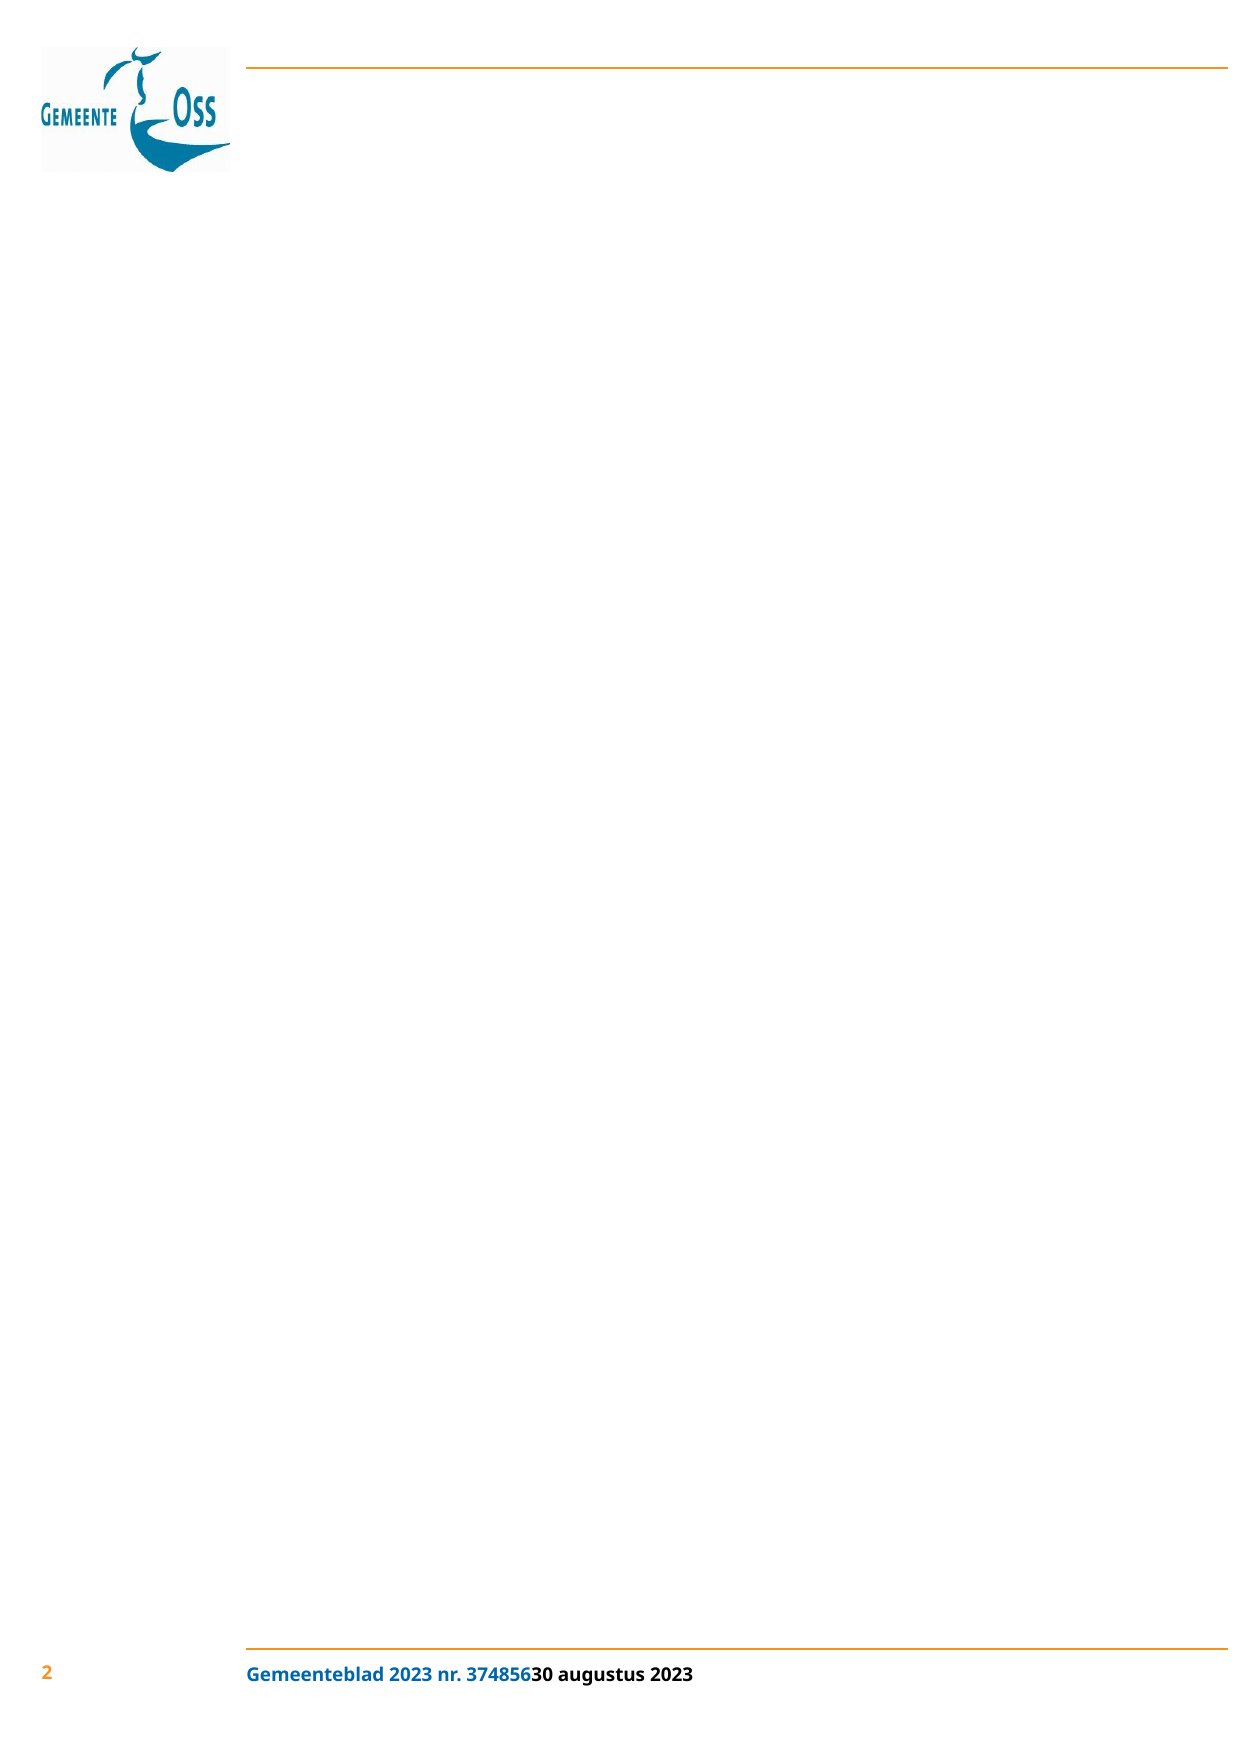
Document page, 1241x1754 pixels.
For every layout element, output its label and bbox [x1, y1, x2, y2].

picture [41, 47, 231, 172]
